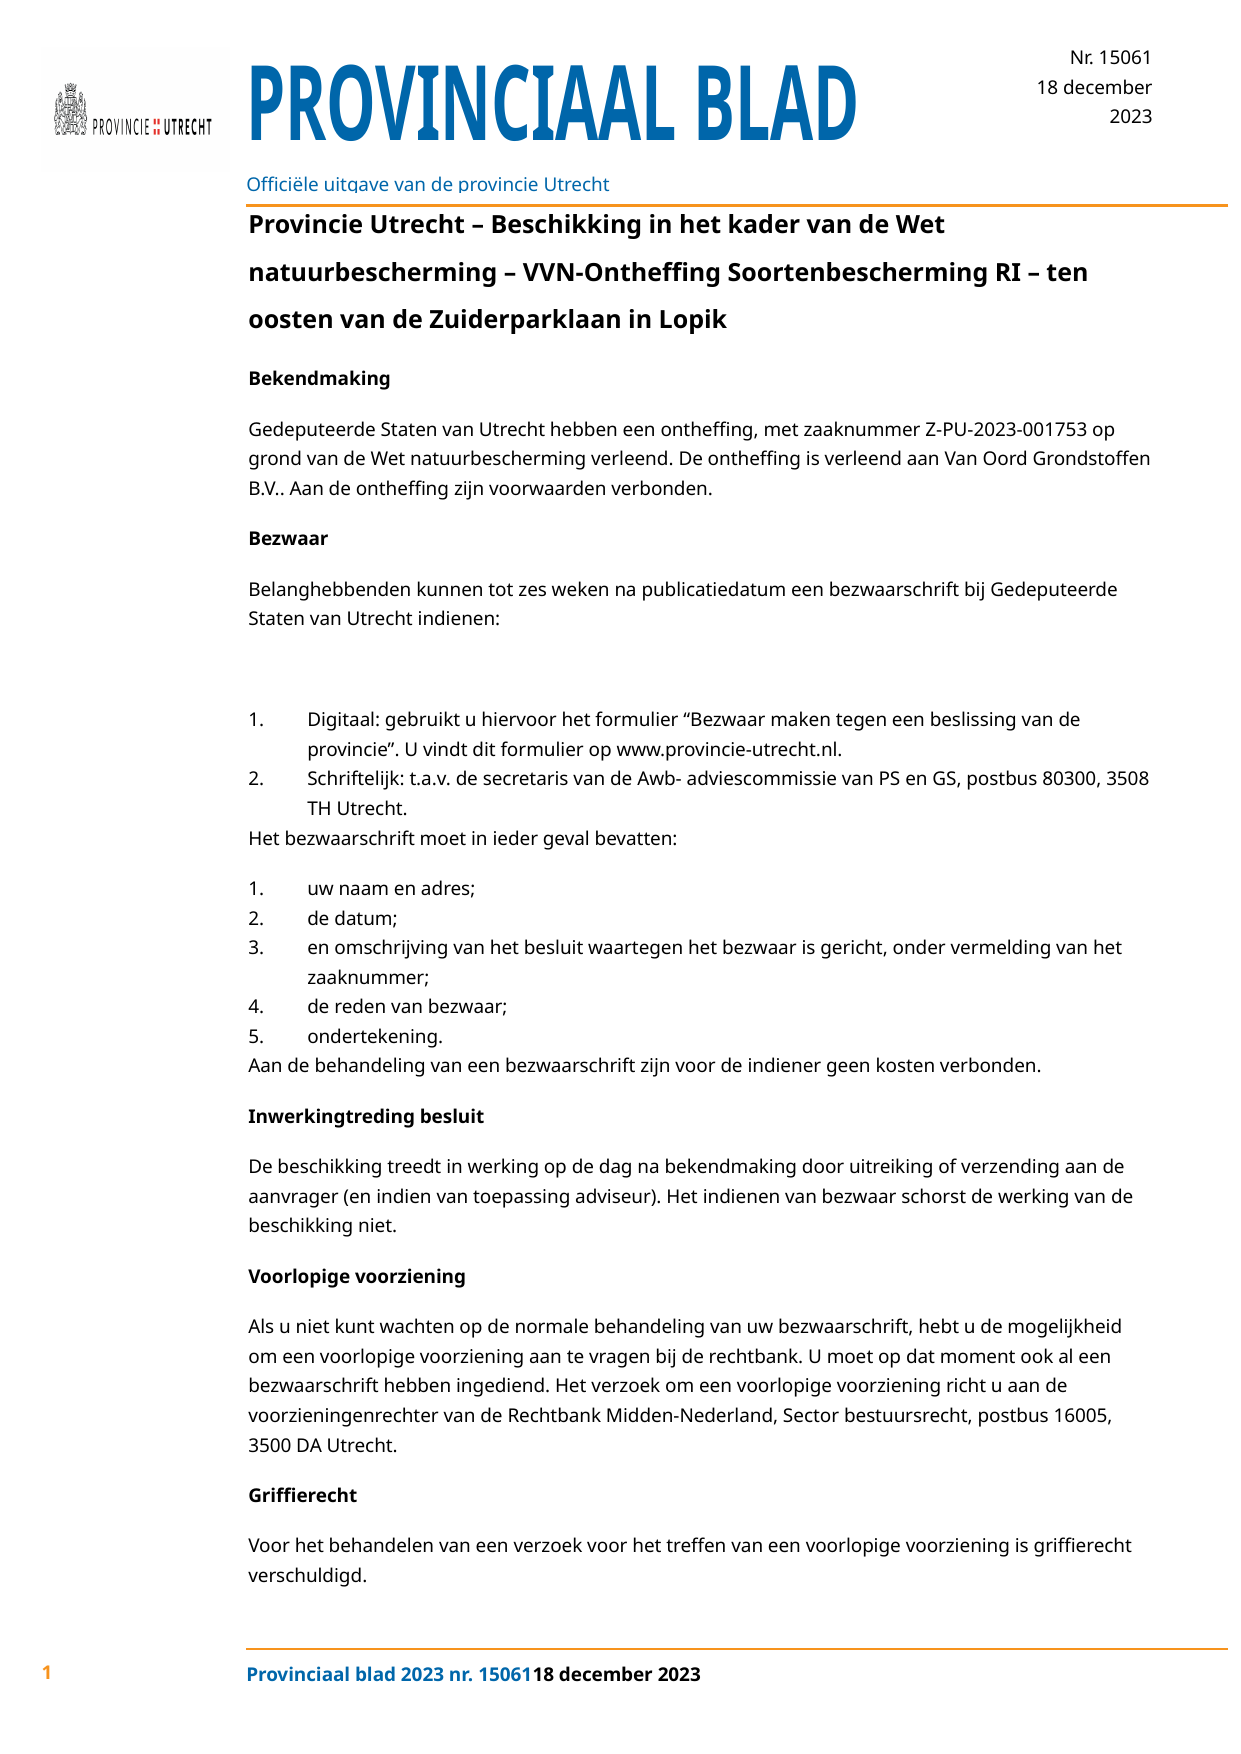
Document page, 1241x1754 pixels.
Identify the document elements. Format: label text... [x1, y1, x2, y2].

text Bekendmaking [248, 366, 1152, 391]
list uw naam en adres; [248, 875, 1152, 901]
text Als u niet kunt wachten op de normale behandeling van uw bezwaarschrift, hebt u de mogelijkheid om een voorlopige voorziening aan te vragen bij de rechtbank. U moet op dat moment ook al een bezwaarschrift hebben ingediend. Het verzoek om een voorlopige voorziening richt u aan de voorzieningenrechter van de Rechtbank Midden-Nederland, Sector bestuursrecht, postbus 16005, 3500 DA Utrecht. [248, 1313, 1152, 1457]
list de reden van bezwaar; [248, 993, 1152, 1019]
text Belanghebbenden kunnen tot zes weken na publicatiedatum een bezwaarschrift bij Gedeputeerde Staten van Utrecht indienen: [248, 576, 1152, 631]
text Voorlopige voorziening [248, 1263, 1152, 1289]
text Aan de behandeling van een bezwaarschrift zijn voor de indiener geen kosten verbonden. [248, 1053, 1152, 1078]
list ondertekening. [248, 1023, 1152, 1049]
text Bezwaar [248, 526, 1152, 551]
text De beschikking treedt in werking op de dag na bekendmaking door uitreiking of verzending aan de aanvrager (en indien van toepassing adviseur). Het indienen van bezwaar schorst de werking van de beschikking niet. [248, 1153, 1152, 1238]
picture [41, 47, 231, 172]
text Gedeputeerde Staten van Utrecht hebben een ontheffing, met zaaknummer Z-PU-2023-001753 op grond van de Wet natuurbescherming verleend. De ontheffing is verleend aan Van Oord Grondstoffen B.V.. Aan de ontheffing zijn voorwaarden verbonden. [248, 416, 1152, 501]
text Het bezwaarschrift moet in ieder geval bevatten: [248, 825, 1152, 850]
text Inwerkingtreding besluit [248, 1103, 1152, 1129]
text Voor het behandelen van een verzoek voor het treffen van een voorlopige voorziening is griffierecht verschuldigd. [248, 1533, 1152, 1588]
list Digitaal: gebruikt u hiervoor het formulier “Bezwaar maken tegen een beslissing van de provincie”. U vindt dit formulier op www.provincie-utrecht.nl. [248, 706, 1152, 762]
list en omschrijving van het besluit waartegen het bezwaar is gericht, onder vermelding van het zaaknummer; [248, 934, 1152, 989]
text Provincie Utrecht – Beschikking in het kader van de Wet natuurbescherming – VVN-Ontheffing Soortenbescherming RI – ten oosten van de Zuiderparklaan in Lopik [248, 207, 1152, 336]
list Schriftelijk: t.a.v. de secretaris van de Awb- adviescommissie van PS en GS, postbus 80300, 3508 TH Utrecht. [248, 766, 1152, 821]
text Griffierecht [248, 1482, 1152, 1508]
list de datum; [248, 905, 1152, 930]
